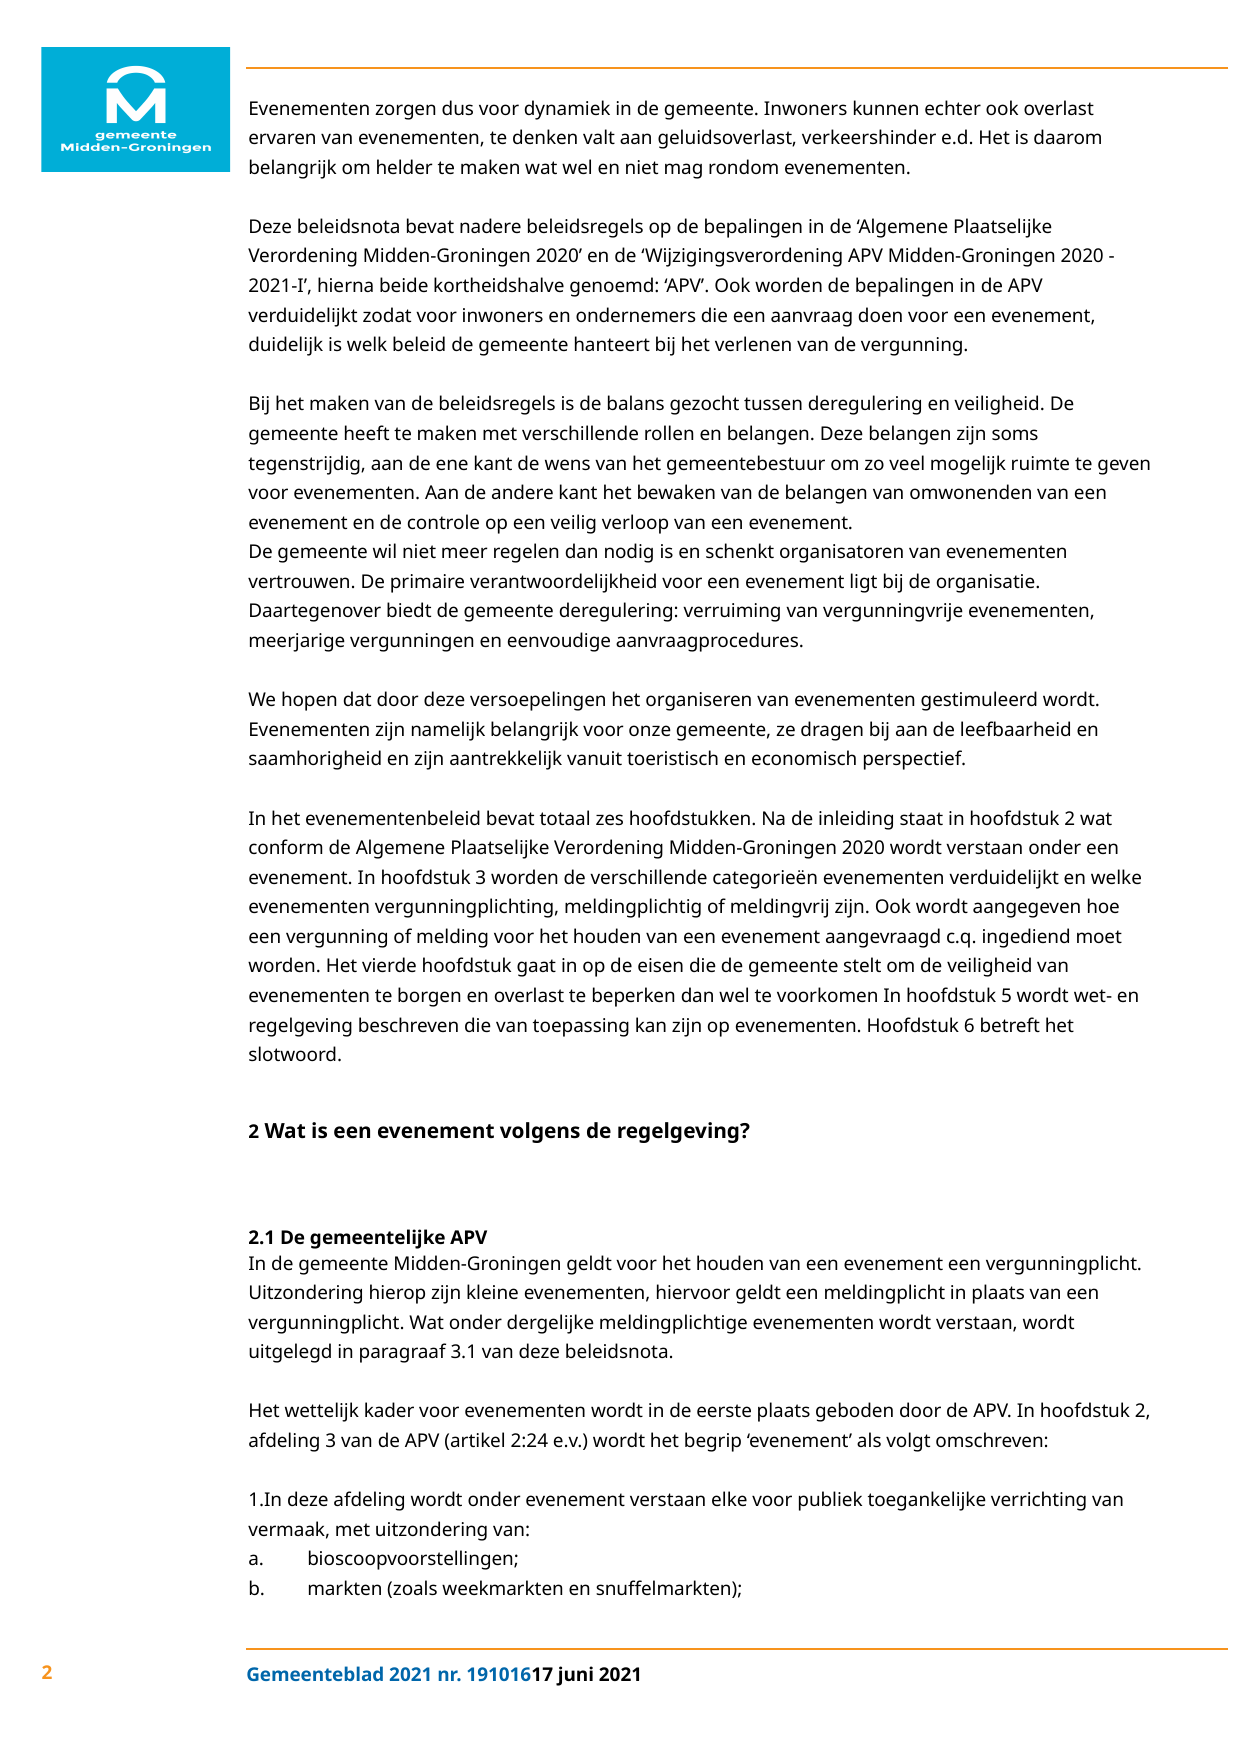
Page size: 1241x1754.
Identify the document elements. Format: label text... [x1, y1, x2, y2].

text 2.1 De gemeentelijke APV [248, 1224, 1152, 1250]
text Evenementen zorgen dus voor dynamiek in de gemeente. Inwoners kunnen echter ook overlast ervaren van evenementen, te denken valt aan geluidsoverlast, verkeershinder e.d. Het is daarom belangrijk om helder te maken wat wel en niet mag rondom evenementen. [248, 95, 1152, 180]
list markten (zoals weekmarkten en snuffelmarkten); [248, 1575, 1152, 1601]
picture [108, 66, 164, 82]
text In het evenementenbeleid bevat totaal zes hoofdstukken. Na de inleiding staat in hoofdstuk 2 wat conform de Algemene Plaatselijke Verordening Midden-Groningen 2020 wordt verstaan onder een evenement. In hoofdstuk 3 worden de verschillende categorieën evenementen verduidelijkt en welke evenementen vergunningplichting, meldingplichtig of meldingvrij zijn. Ook wordt aangegeven hoe een vergunning of melding voor het houden van een evenement aangevraagd c.q. ingediend moet worden. Het vierde hoofdstuk gaat in op de eisen die de gemeente stelt om de veiligheid van evenementen te borgen en overlast te beperken dan wel te voorkomen In hoofdstuk 5 wordt wet- en regelgeving beschreven die van toepassing kan zijn op evenementen. Hoofdstuk 6 betreft het slotwoord. [248, 805, 1152, 1067]
picture [107, 89, 165, 122]
text 1.In deze afdeling wordt onder evenement verstaan elke voor publiek toegankelijke verrichting van vermaak, met uitzondering van: [248, 1486, 1152, 1542]
text In de gemeente Midden-Groningen geldt voor het houden van een evenement een vergunningplicht. Uitzondering hierop zijn kleine evenementen, hiervoor geldt een meldingplicht in plaats van een vergunningplicht. Wat onder dergelijke meldingplichtige evenementen wordt verstaan, wordt uitgelegd in paragraaf 3.1 van deze beleidsnota. [248, 1250, 1152, 1364]
text Het wettelijk kader voor evenementen wordt in de eerste plaats geboden door de APV. In hoofdstuk 2, afdeling 3 van de APV (artikel 2:24 e.v.) wordt het begrip ‘evenement’ als volgt omschreven: [248, 1398, 1152, 1453]
text We hopen dat door deze versoepelingen het organiseren van evenementen gestimuleerd wordt. Evenementen zijn namelijk belangrijk voor onze gemeente, ze dragen bij aan de leefbaarheid en saamhorigheid en zijn aantrekkelijk vanuit toeristisch en economisch perspectief. [248, 686, 1152, 771]
list bioscoopvoorstellingen; [248, 1546, 1152, 1571]
text 2 Wat is een evenement volgens de regelgeving? [248, 1117, 1152, 1145]
text Bij het maken van de beleidsregels is de balans gezocht tussen deregulering en veiligheid. De gemeente heeft te maken met verschillende rollen en belangen. Deze belangen zijn soms tegenstrijdig, aan de ene kant de wens van het gemeentebestuur om zo veel mogelijk ruimte te geven voor evenementen. Aan de andere kant het bewaken van de belangen van omwonenden van een evenement en de controle op een veilig verloop van een evenement. [248, 391, 1152, 535]
text Deze beleidsnota bevat nadere beleidsregels op de bepalingen in de ‘Algemene Plaatselijke Verordening Midden-Groningen 2020’ en de ‘Wijzigingsverordening APV Midden-Groningen 2020 -2021-I’, hierna beide kortheidshalve genoemd: ‘APV’. Ook worden de bepalingen in de APV verduidelijkt zodat voor inwoners en ondernemers die een aanvraag doen voor een evenement, duidelijk is welk beleid de gemeente hanteert bij het verlenen van de vergunning. [248, 213, 1152, 357]
text De gemeente wil niet meer regelen dan nodig is en schenkt organisatoren van evenementen vertrouwen. De primaire verantwoordelijkheid voor een evenement ligt bij de organisatie. Daartegenover biedt de gemeente deregulering: verruiming van vergunningvrije evenementen, meerjarige vergunningen en eenvoudige aanvraagprocedures. [248, 538, 1152, 653]
picture [184, 146, 190, 153]
